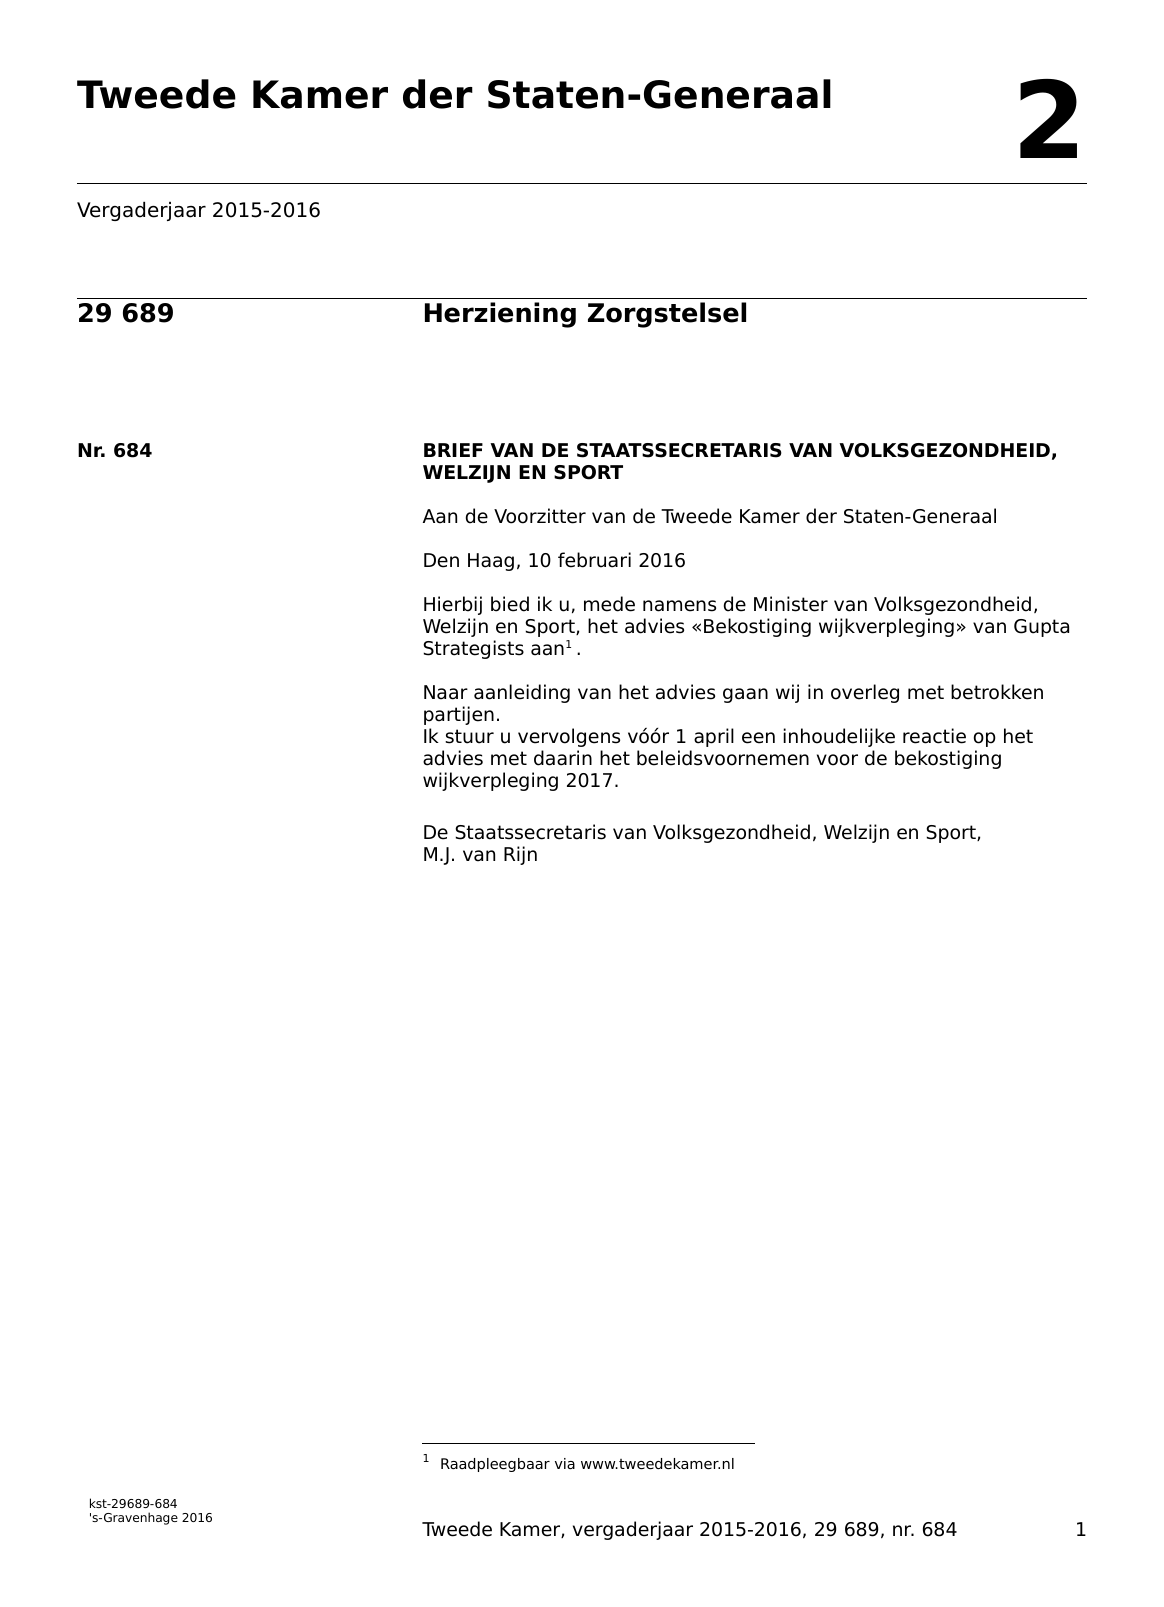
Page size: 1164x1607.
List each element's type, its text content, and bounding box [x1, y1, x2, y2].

text Raadpleegbaar via www.tweedekamer.nl [422, 1452, 1087, 1474]
text kst-29689-684 [88, 1497, 323, 1511]
text 's-Gravenhage 2016 [88, 1511, 323, 1525]
table_cell Vergaderjaar 2015-2016 [77, 184, 1087, 298]
subtitle Nr. 684 BRIEF VAN DE STAATSSECRETARIS VAN VOLKSGEZONDHEID, WELZIJN EN SPORT [77, 440, 1087, 484]
text Aan de Voorzitter van de Tweede Kamer der Staten-Generaal [422, 506, 1087, 528]
text Ik stuur u vervolgens vóór 1 april een inhoudelijke reactie op het advies met daarin het beleidsvoornemen voor de bekostiging wijkverpleging 2017. [422, 726, 1087, 792]
subtitle 29 689 Herziening Zorgstelsel [77, 299, 1087, 329]
text Hierbij bied ik u, mede namens de Minister van Volksgezondheid, Welzijn en Sport, het advies «Bekostiging wijkverpleging» van Gupta Strategists aan. [422, 594, 1087, 660]
text De Staatssecretaris van Volksgezondheid, Welzijn en Sport, M.J. van Rijn [422, 822, 1087, 866]
table_header 2 [886, 59, 1087, 183]
text Den Haag, 10 februari 2016 [422, 550, 1087, 572]
text Naar aanleiding van het advies gaan wij in overleg met betrokken partijen. [422, 682, 1087, 726]
table_header Tweede Kamer der Staten-Generaal [77, 59, 886, 183]
